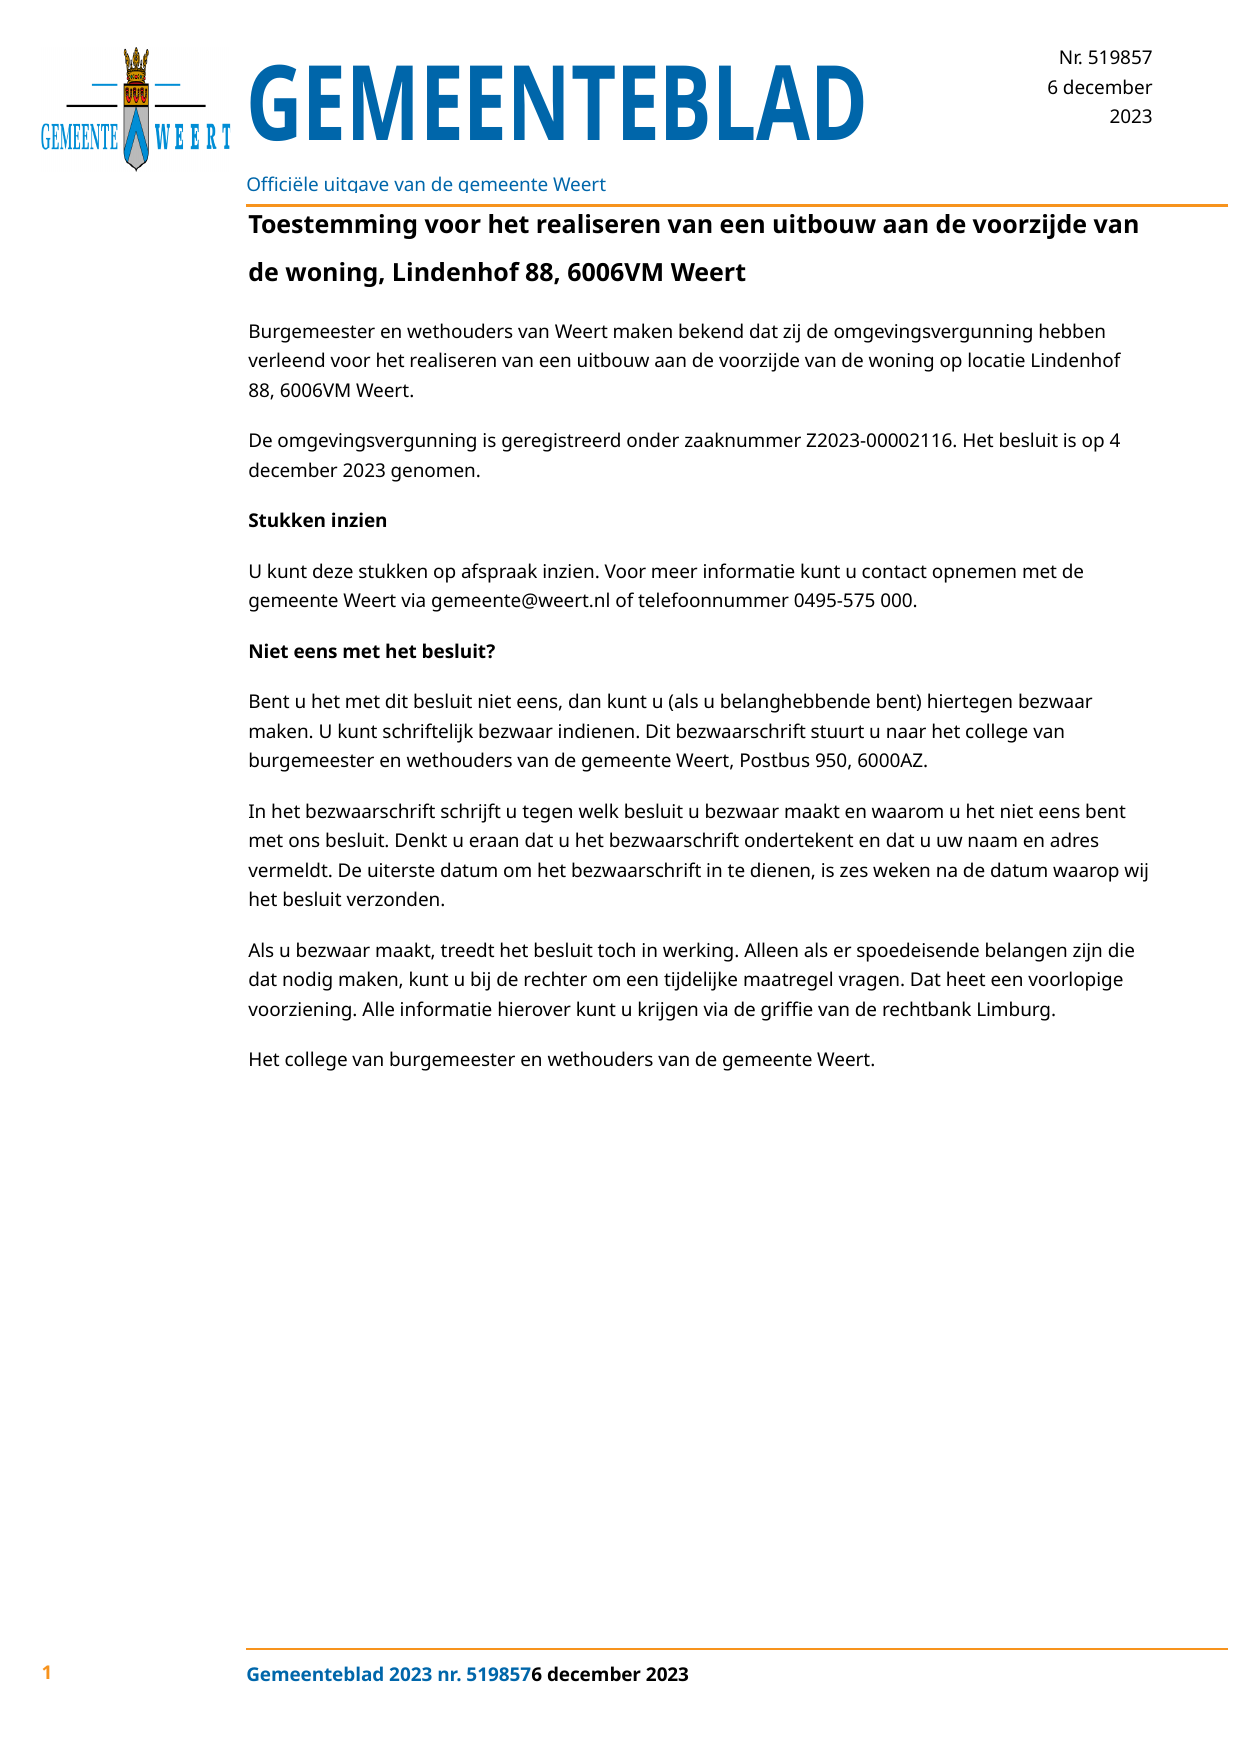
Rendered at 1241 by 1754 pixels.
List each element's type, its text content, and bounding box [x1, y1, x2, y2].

picture [41, 47, 231, 172]
text Als u bezwaar maakt, treedt het besluit toch in werking. Alleen als er spoedeisende belangen zijn die dat nodig maken, kunt u bij de rechter om een tijdelijke maatregel vragen. Dat heet een voorlopige voorziening. Alle informatie hierover kunt u krijgen via de griffie van de rechtbank Limburg. [248, 937, 1152, 1022]
text Stukken inzien [248, 507, 1152, 533]
text Bent u het met dit besluit niet eens, dan kunt u (als u belanghebbende bent) hiertegen bezwaar maken. U kunt schriftelijk bezwaar indienen. Dit bezwaarschrift stuurt u naar het college van burgemeester en wethouders van de gemeente Weert, Postbus 950, 6000AZ. [248, 688, 1152, 773]
text Niet eens met het besluit? [248, 638, 1152, 664]
text De omgevingsvergunning is geregistreerd onder zaaknummer Z2023-00002116. Het besluit is op 4 december 2023 genomen. [248, 427, 1152, 483]
text Burgemeester en wethouders van Weert maken bekend dat zij de omgevingsvergunning hebben verleend voor het realiseren van een uitbouw aan de voorzijde van de woning op locatie Lindenhof 88, 6006VM Weert. [248, 318, 1152, 403]
text Toestemming voor het realiseren van een uitbouw aan de voorzijde van de woning, Lindenhof 88, 6006VM Weert [248, 207, 1152, 288]
text U kunt deze stukken op afspraak inzien. Voor meer informatie kunt u contact opnemen met de gemeente Weert via gemeente@weert.nl of telefoonnummer 0495-575 000. [248, 558, 1152, 613]
text Het college van burgemeester en wethouders van de gemeente Weert. [248, 1047, 1152, 1072]
text In het bezwaarschrift schrijft u tegen welk besluit u bezwaar maakt en waarom u het niet eens bent met ons besluit. Denkt u eraan dat u het bezwaarschrift ondertekent en dat u uw naam en adres vermeldt. De uiterste datum om het bezwaarschrift in te dienen, is zes weken na de datum waarop wij het besluit verzonden. [248, 798, 1152, 912]
